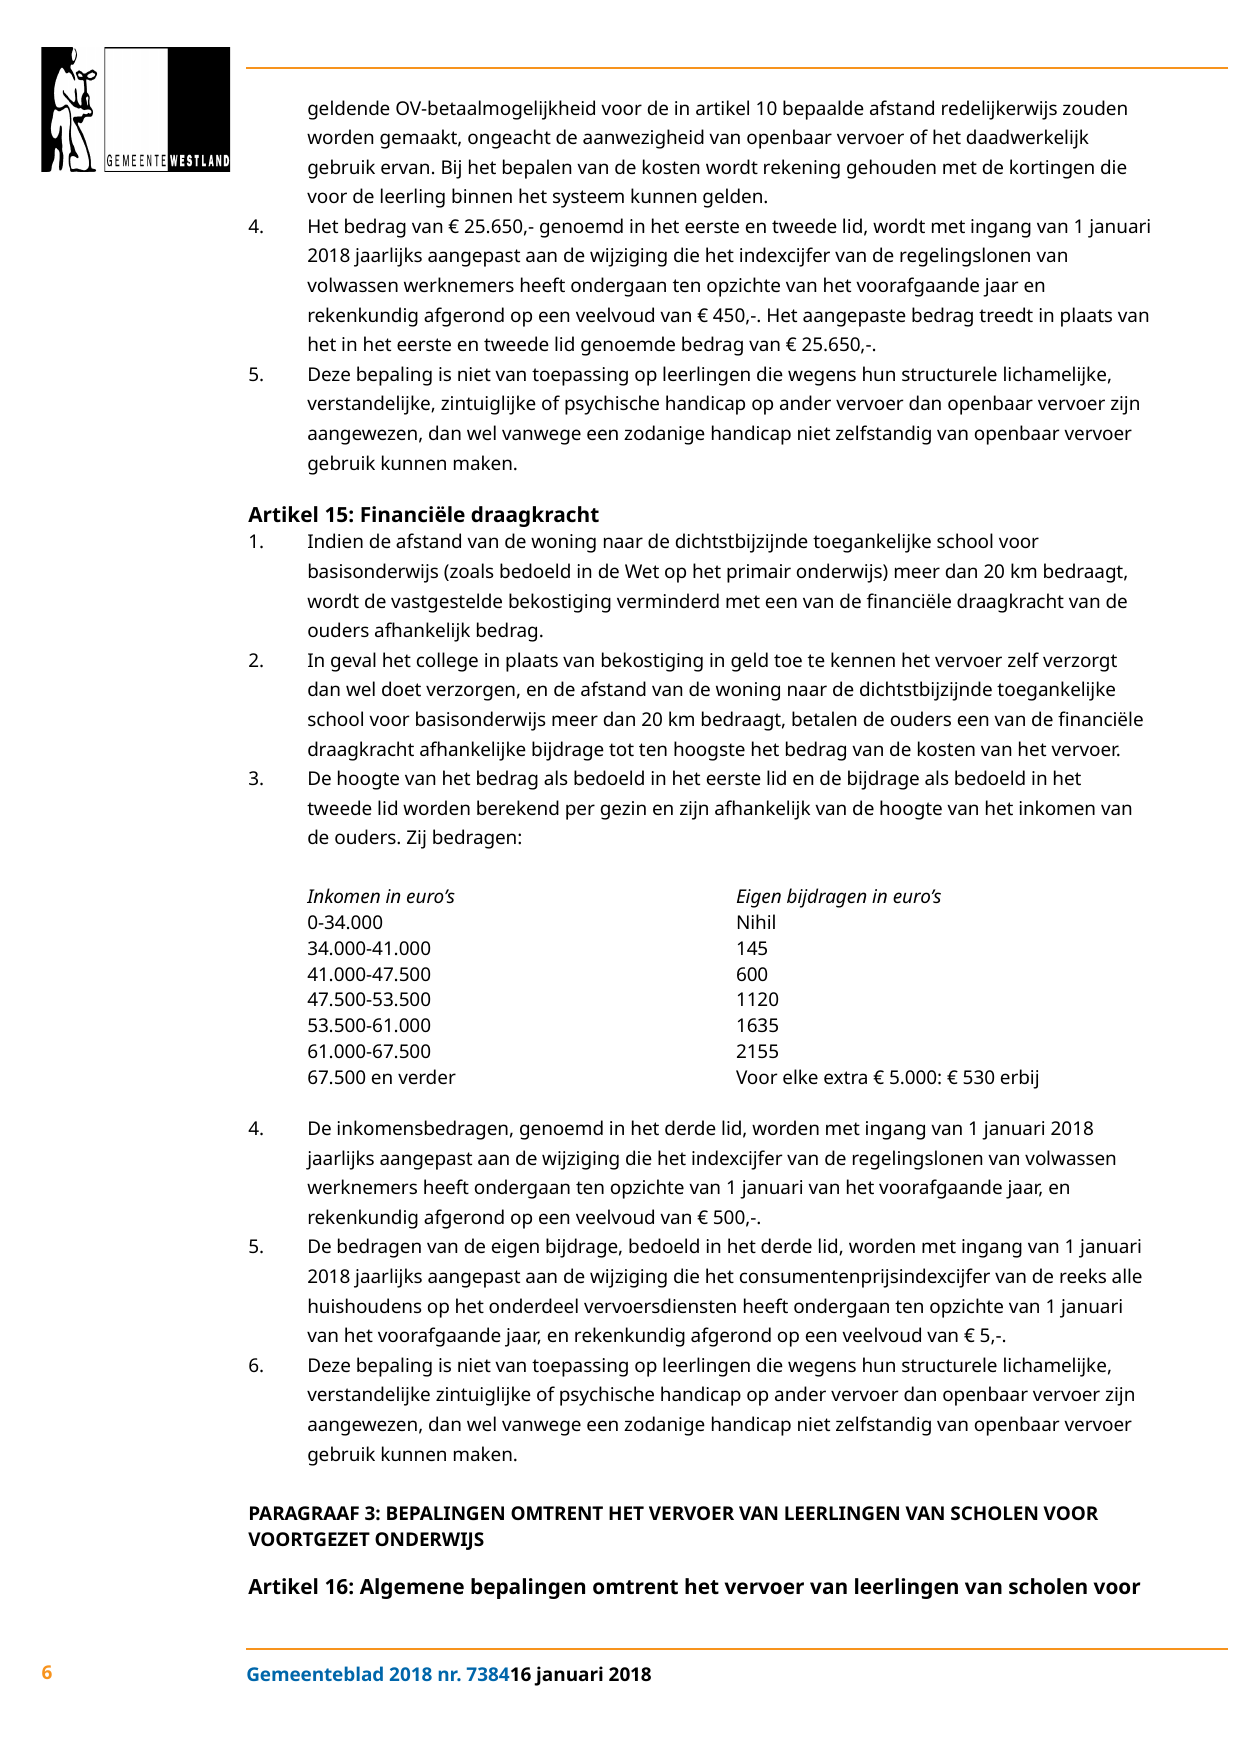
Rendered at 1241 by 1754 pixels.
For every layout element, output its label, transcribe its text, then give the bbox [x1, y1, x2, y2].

table_cell [736, 1090, 1211, 1115]
picture [41, 47, 231, 172]
table_cell 53.500-61.000 [307, 1013, 736, 1038]
text PARAGRAAF 3: BEPALINGEN OMTRENT HET VERVOER VAN LEERLINGEN VAN SCHOLEN VOOR VOORTGEZET ONDERWIJS [248, 1500, 1152, 1551]
table_cell 145 [736, 935, 1211, 961]
table_cell Nihil [736, 910, 1211, 935]
table_cell 67.500 en verder [307, 1064, 736, 1089]
table_header Inkomen in euro’s [307, 884, 736, 909]
list Deze bepaling is niet van toepassing op leerlingen die wegens hun structurele lichamelijke, verstandelijke, zintuiglijke of psychische handicap op ander vervoer dan openbaar vervoer zijn aangewezen, dan wel vanwege een zodanige handicap niet zelfstandig van openbaar vervoer gebruik kunnen maken. [248, 361, 1152, 476]
table_cell 47.500-53.500 [307, 987, 736, 1012]
list Indien de afstand van de woning naar de dichtstbijzijnde toegankelijke school voor basisonderwijs (zoals bedoeld in de Wet op het primair onderwijs) meer dan 20 km bedraagt, wordt de vastgestelde bekostiging verminderd met een van de financiële draagkracht van de ouders afhankelijk bedrag. [248, 529, 1152, 643]
list De inkomensbedragen, genoemd in het derde lid, worden met ingang van 1 januari 2018 jaarlijks aangepast aan de wijziging die het indexcijfer van de regelingslonen van volwassen werknemers heeft ondergaan ten opzichte van 1 januari van het voorafgaande jaar, en rekenkundig afgerond op een veelvoud van € 500,-. [248, 1115, 1152, 1230]
table_cell 2155 [736, 1038, 1211, 1064]
table_cell 600 [736, 961, 1211, 987]
table_cell 1635 [736, 1013, 1211, 1038]
list geldende OV-betaalmogelijkheid voor de in artikel 10 bepaalde afstand redelijkerwijs zouden worden gemaakt, ongeacht de aanwezigheid van openbaar vervoer of het daadwerkelijk gebruik ervan. Bij het bepalen van de kosten wordt rekening gehouden met de kortingen die voor de leerling binnen het systeem kunnen gelden. [248, 95, 1152, 209]
list In geval het college in plaats van bekostiging in geld toe te kennen het vervoer zelf verzorgt dan wel doet verzorgen, en de afstand van de woning naar de dichtstbijzijnde toegankelijke school voor basisonderwijs meer dan 20 km bedraagt, betalen de ouders een van de financiële draagkracht afhankelijke bijdrage tot ten hoogste het bedrag van de kosten van het vervoer. [248, 647, 1152, 761]
list Deze bepaling is niet van toepassing op leerlingen die wegens hun structurele lichamelijke, verstandelijke zintuiglijke of psychische handicap op ander vervoer dan openbaar vervoer zijn aangewezen, dan wel vanwege een zodanige handicap niet zelfstandig van openbaar vervoer gebruik kunnen maken. [248, 1352, 1152, 1467]
list De hoogte van het bedrag als bedoeld in het eerste lid en de bijdrage als bedoeld in het tweede lid worden berekend per gezin en zijn afhankelijk van de hoogte van het inkomen van de ouders. Zij bedragen: [248, 765, 1152, 850]
table_cell 41.000-47.500 [307, 961, 736, 987]
table_cell 61.000-67.500 [307, 1038, 736, 1064]
table_cell [307, 1090, 736, 1115]
text Artikel 16: Algemene bepalingen omtrent het vervoer van leerlingen van scholen voor [248, 1572, 1152, 1601]
table_cell 0-34.000 [307, 910, 736, 935]
table_cell 1120 [736, 987, 1211, 1012]
text Artikel 15: Financiële draagkracht [248, 500, 1152, 529]
table_cell Voor elke extra € 5.000: € 530 erbij [736, 1064, 1211, 1089]
list Het bedrag van € 25.650,- genoemd in het eerste en tweede lid, wordt met ingang van 1 januari 2018 jaarlijks aangepast aan de wijziging die het indexcijfer van de regelingslonen van volwassen werknemers heeft ondergaan ten opzichte van het voorafgaande jaar en rekenkundig afgerond op een veelvoud van € 450,-. Het aangepaste bedrag treedt in plaats van het in het eerste en tweede lid genoemde bedrag van € 25.650,-. [248, 213, 1152, 357]
table_cell 34.000-41.000 [307, 935, 736, 961]
table_header Eigen bijdragen in euro’s [736, 884, 1211, 909]
list De bedragen van de eigen bijdrage, bedoeld in het derde lid, worden met ingang van 1 januari 2018 jaarlijks aangepast aan de wijziging die het consumentenprijsindexcijfer van de reeks alle huishoudens op het onderdeel vervoersdiensten heeft ondergaan ten opzichte van 1 januari van het voorafgaande jaar, en rekenkundig afgerond op een veelvoud van € 5,-. [248, 1234, 1152, 1348]
